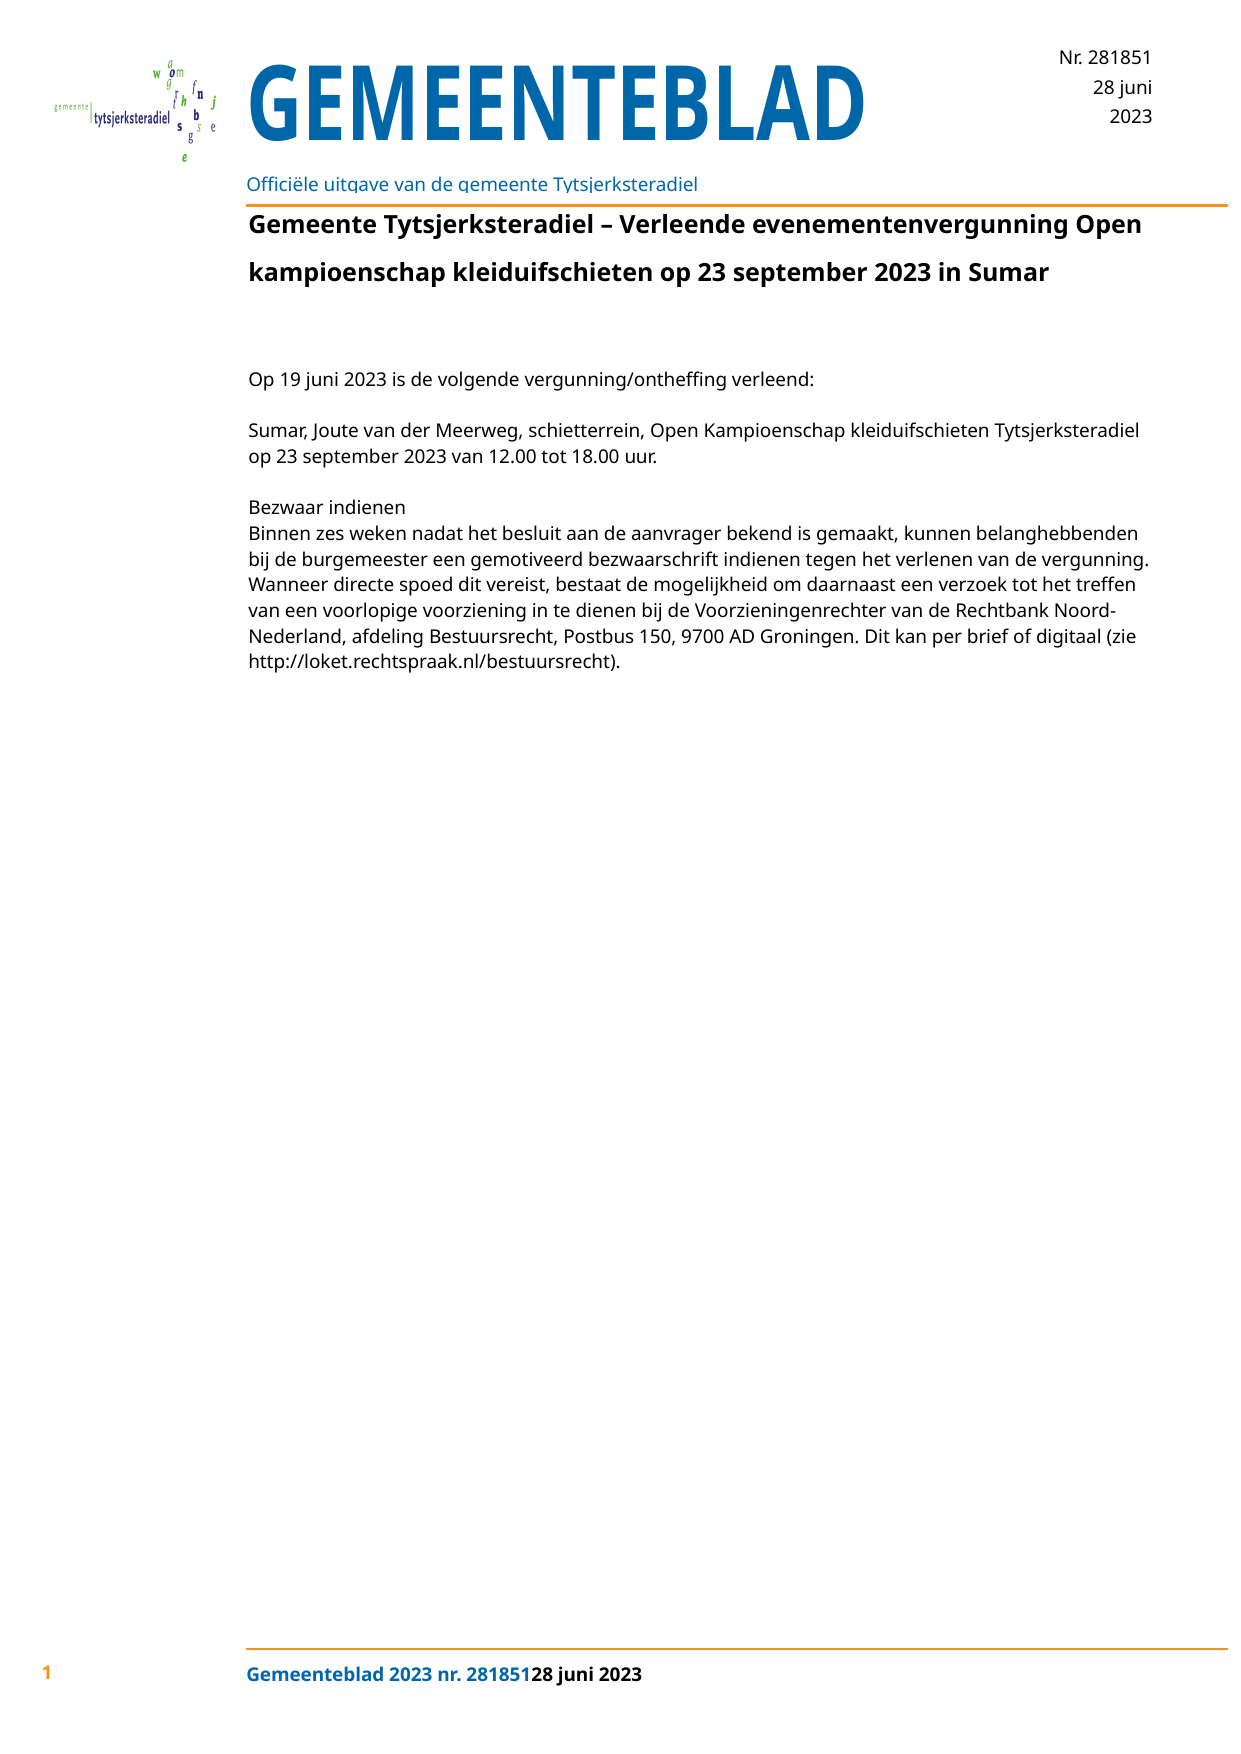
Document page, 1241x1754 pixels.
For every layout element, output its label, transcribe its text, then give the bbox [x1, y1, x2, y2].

text Binnen zes weken nadat het besluit aan de aanvrager bekend is gemaakt, kunnen belanghebbenden bij de burgemeester een gemotiveerd bezwaarschrift indienen tegen het verlenen van de vergunning. Wanneer directe spoed dit vereist, bestaat de mogelijkheid om daarnaast een verzoek tot het treffen van een voorlopige voorziening in te dienen bij de Voorzieningenrechter van de Rechtbank Noord-Nederland, afdeling Bestuursrecht, Postbus 150, 9700 AD Groningen. Dit kan per brief of digitaal (zie http://loket.rechtspraak.nl/bestuursrecht). [248, 520, 1152, 674]
text Bezwaar indienen [248, 494, 1152, 520]
text Sumar, Joute van der Meerweg, schietterrein, Open Kampioenschap kleiduifschieten Tytsjerksteradiel op 23 september 2023 van 12.00 tot 18.00 uur. [248, 417, 1152, 469]
text Op 19 juni 2023 is de volgende vergunning/ontheffing verleend: [248, 366, 1152, 391]
text Gemeente Tytsjerksteradiel – Verleende evenementenvergunning Open kampioenschap kleiduifschieten op 23 september 2023 in Sumar [248, 207, 1152, 288]
picture [41, 47, 231, 172]
